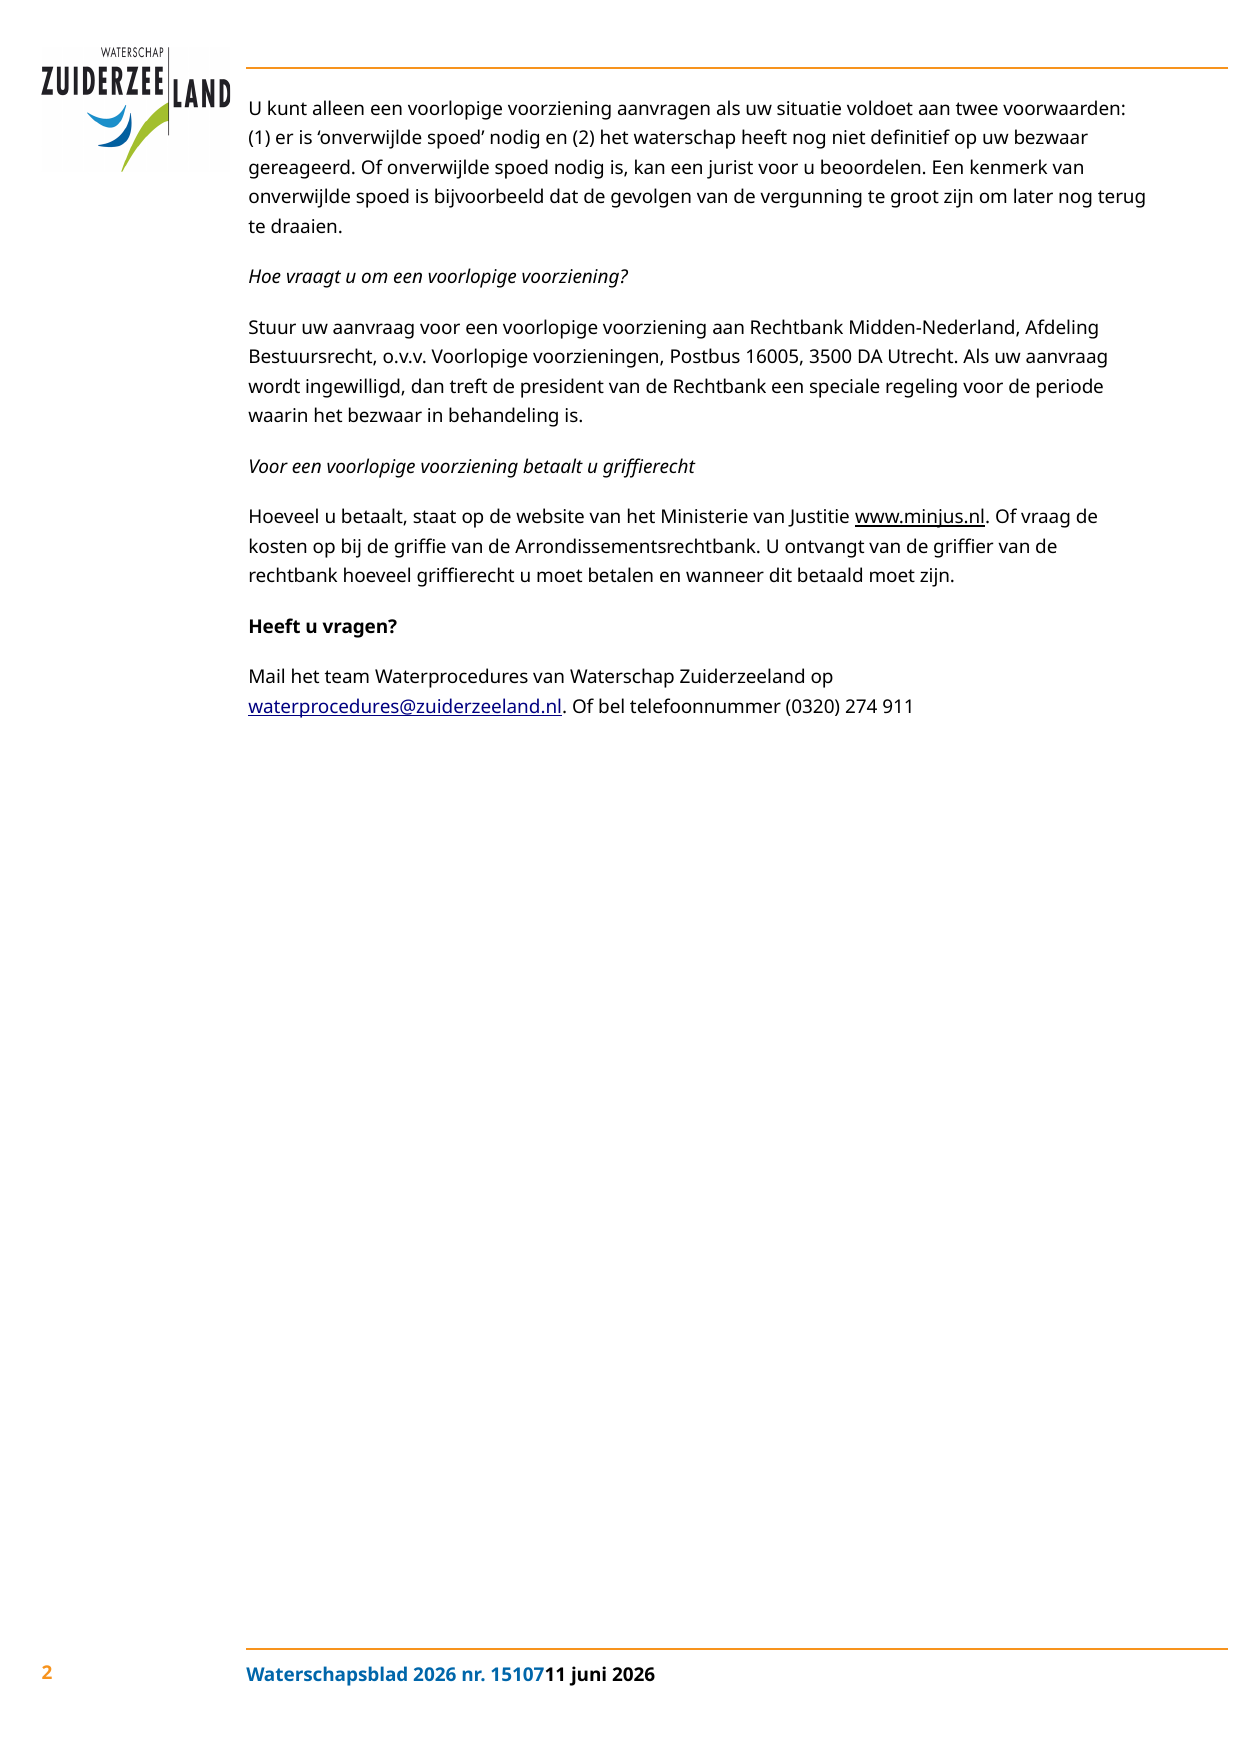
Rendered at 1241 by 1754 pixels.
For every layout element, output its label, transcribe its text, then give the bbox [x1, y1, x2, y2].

picture [41, 47, 231, 172]
text Voor een voorlopige voorziening betaalt u griffierecht [248, 453, 1152, 479]
text Mail het team Waterprocedures van Waterschap Zuiderzeeland op waterprocedures@zuiderzeeland.nl. Of bel telefoonnummer (0320) 274 911 [248, 663, 1152, 719]
text Heeft u vragen? [248, 613, 1152, 639]
text Hoe vraagt u om een voorlopige voorziening? [248, 263, 1152, 289]
text U kunt alleen een voorlopige voorziening aanvragen als uw situatie voldoet aan twee voorwaarden: (1) er is ‘onverwijlde spoed’ nodig en (2) het waterschap heeft nog niet definitief op uw bezwaar gereageerd. Of onverwijlde spoed nodig is, kan een jurist voor u beoordelen. Een kenmerk van onverwijlde spoed is bijvoorbeeld dat de gevolgen van de vergunning te groot zijn om later nog terug te draaien. [248, 95, 1152, 239]
text Stuur uw aanvraag voor een voorlopige voorziening aan Rechtbank Midden-Nederland, Afdeling Bestuursrecht, o.v.v. Voorlopige voorzieningen, Postbus 16005, 3500 DA Utrecht. Als uw aanvraag wordt ingewilligd, dan treft de president van de Rechtbank een speciale regeling voor de periode waarin het bezwaar in behandeling is. [248, 314, 1152, 428]
text Hoeveel u betaalt, staat op de website van het Ministerie van Justitie www.minjus.nl. Of vraag de kosten op bij de griffie van de Arrondissementsrechtbank. U ontvangt van de griffier van de rechtbank hoeveel griffierecht u moet betalen en wanneer dit betaald moet zijn. [248, 503, 1152, 588]
